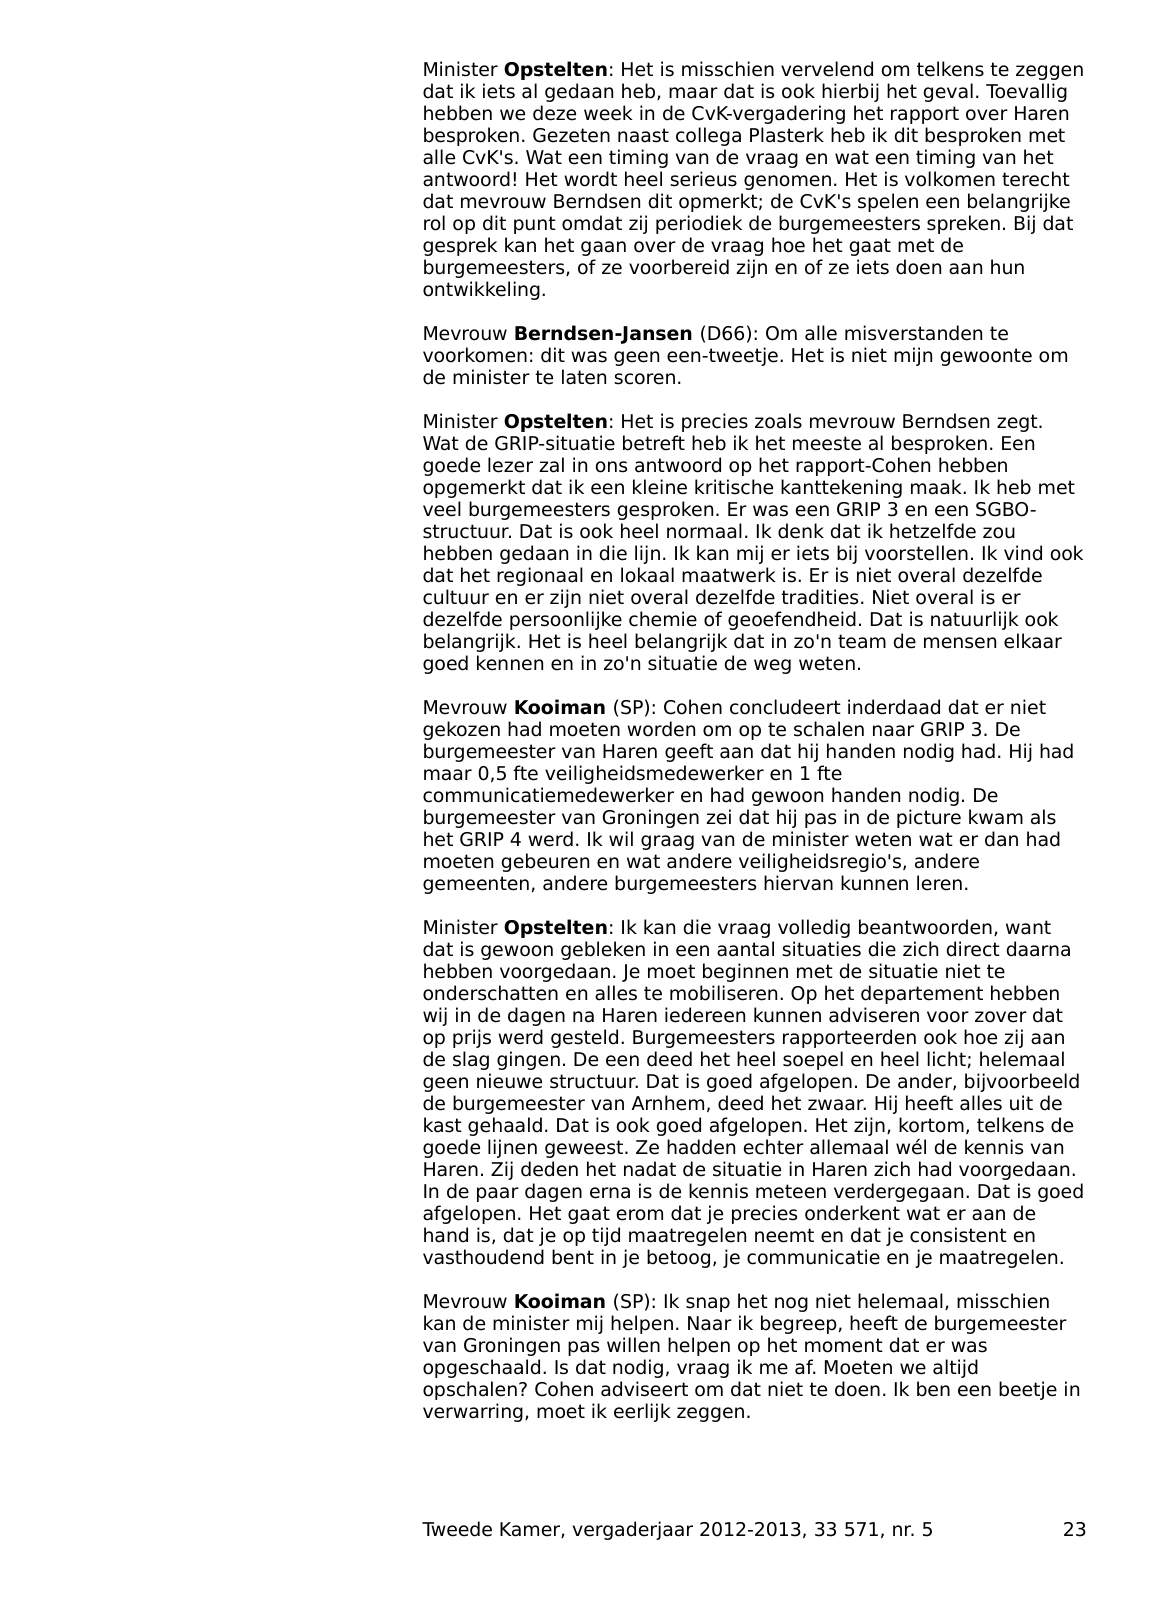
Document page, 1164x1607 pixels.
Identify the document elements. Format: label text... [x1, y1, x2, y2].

text Minister Opstelten: Ik kan die vraag volledig beantwoorden, want dat is gewoon gebleken in een aantal situaties die zich direct daarna hebben voorgedaan. Je moet beginnen met de situatie niet te onderschatten en alles te mobiliseren. Op het departement hebben wij in de dagen na Haren iedereen kunnen adviseren voor zover dat op prijs werd gesteld. Burgemeesters rapporteerden ook hoe zij aan de slag gingen. De een deed het heel soepel en heel licht; helemaal geen nieuwe structuur. Dat is goed afgelopen. De ander, bijvoorbeeld de burgemeester van Arnhem, deed het zwaar. Hij heeft alles uit de kast gehaald. Dat is ook goed afgelopen. Het zijn, kortom, telkens de goede lijnen geweest. Ze hadden echter allemaal wél de kennis van Haren. Zij deden het nadat de situatie in Haren zich had voorgedaan. In de paar dagen erna is de kennis meteen verdergegaan. Dat is goed afgelopen. Het gaat erom dat je precies onderkent wat er aan de hand is, dat je op tijd maatregelen neemt en dat je consistent en vasthoudend bent in je betoog, je communicatie en je maatregelen. [422, 917, 1087, 1269]
text Mevrouw Kooiman (SP): Ik snap het nog niet helemaal, misschien kan de minister mij helpen. Naar ik begreep, heeft de burgemeester van Groningen pas willen helpen op het moment dat er was opgeschaald. Is dat nodig, vraag ik me af. Moeten we altijd opschalen? Cohen adviseert om dat niet te doen. Ik ben een beetje in verwarring, moet ik eerlijk zeggen. [422, 1291, 1087, 1423]
text Mevrouw Kooiman (SP): Cohen concludeert inderdaad dat er niet gekozen had moeten worden om op te schalen naar GRIP 3. De burgemeester van Haren geeft aan dat hij handen nodig had. Hij had maar 0,5 fte veiligheidsmedewerker en 1 fte communicatiemedewerker en had gewoon handen nodig. De burgemeester van Groningen zei dat hij pas in de picture kwam als het GRIP 4 werd. Ik wil graag van de minister weten wat er dan had moeten gebeuren en wat andere veiligheidsregio's, andere gemeenten, andere burgemeesters hiervan kunnen leren. [422, 697, 1087, 895]
text Minister Opstelten: Het is misschien vervelend om telkens te zeggen dat ik iets al gedaan heb, maar dat is ook hierbij het geval. Toevallig hebben we deze week in de CvK-vergadering het rapport over Haren besproken. Gezeten naast collega Plasterk heb ik dit besproken met alle CvK's. Wat een timing van de vraag en wat een timing van het antwoord! Het wordt heel serieus genomen. Het is volkomen terecht dat mevrouw Berndsen dit opmerkt; de CvK's spelen een belangrijke rol op dit punt omdat zij periodiek de burgemeesters spreken. Bij dat gesprek kan het gaan over de vraag hoe het gaat met de burgemeesters, of ze voorbereid zijn en of ze iets doen aan hun ontwikkeling. [422, 59, 1087, 301]
text Minister Opstelten: Het is precies zoals mevrouw Berndsen zegt. [422, 411, 1087, 433]
text Wat de GRIP-situatie betreft heb ik het meeste al besproken. Een goede lezer zal in ons antwoord op het rapport-Cohen hebben opgemerkt dat ik een kleine kritische kanttekening maak. Ik heb met veel burgemeesters gesproken. Er was een GRIP 3 en een SGBO-structuur. Dat is ook heel normaal. Ik denk dat ik hetzelfde zou hebben gedaan in die lijn. Ik kan mij er iets bij voorstellen. Ik vind ook dat het regionaal en lokaal maatwerk is. Er is niet overal dezelfde cultuur en er zijn niet overal dezelfde tradities. Niet overal is er dezelfde persoonlijke chemie of geoefendheid. Dat is natuurlijk ook belangrijk. Het is heel belangrijk dat in zo'n team de mensen elkaar goed kennen en in zo'n situatie de weg weten. [422, 433, 1087, 675]
text Mevrouw Berndsen-Jansen (D66): Om alle misverstanden te voorkomen: dit was geen een-tweetje. Het is niet mijn gewoonte om de minister te laten scoren. [422, 323, 1087, 389]
